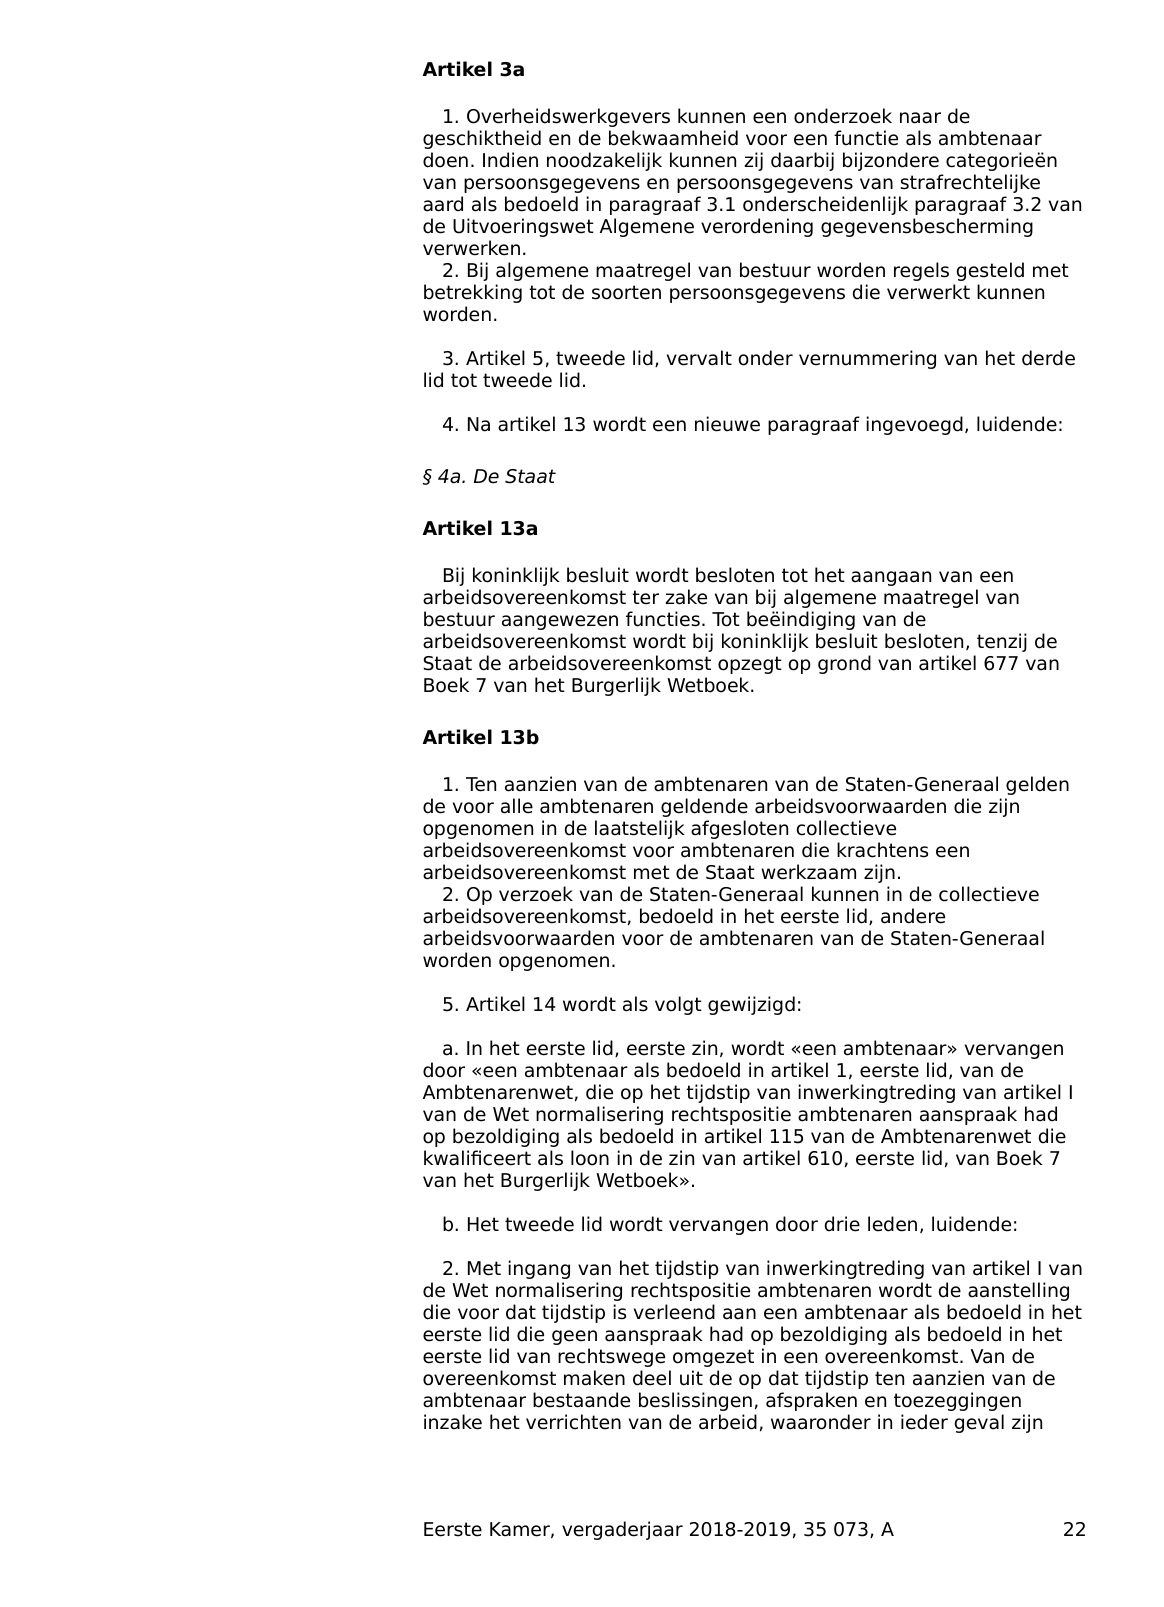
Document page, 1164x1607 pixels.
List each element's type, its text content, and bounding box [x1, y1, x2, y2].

text b. Het tweede lid wordt vervangen door drie leden, luidende: [422, 1214, 1087, 1236]
text 1. Ten aanzien van de ambtenaren van de Staten-Generaal gelden de voor alle ambtenaren geldende arbeidsvoorwaarden die zijn opgenomen in de laatstelijk afgesloten collectieve arbeidsovereenkomst voor ambtenaren die krachtens een arbeidsovereenkomst met de Staat werkzaam zijn. [422, 774, 1087, 884]
text 5. Artikel 14 wordt als volgt gewijzigd: [422, 994, 1087, 1016]
subtitle Artikel 13b [422, 727, 1087, 749]
text a. In het eerste lid, eerste zin, wordt «een ambtenaar» vervangen door «een ambtenaar als bedoeld in artikel 1, eerste lid, van de Ambtenarenwet, die op het tijdstip van inwerkingtreding van artikel I van de Wet normalisering rechtspositie ambtenaren aanspraak had op bezoldiging als bedoeld in artikel 115 van de Ambtenarenwet die kwalificeert als loon in de zin van artikel 610, eerste lid, van Boek 7 van het Burgerlijk Wetboek». [422, 1038, 1087, 1192]
subtitle § 4a. De Staat [422, 466, 1087, 488]
text 4. Na artikel 13 wordt een nieuwe paragraaf ingevoegd, luidende: [422, 414, 1087, 436]
text 2. Met ingang van het tijdstip van inwerkingtreding van artikel I van de Wet normalisering rechtspositie ambtenaren wordt de aanstelling die voor dat tijdstip is verleend aan een ambtenaar als bedoeld in het eerste lid die geen aanspraak had op bezoldiging als bedoeld in het eerste lid van rechtswege omgezet in een overeenkomst. Van de overeenkomst maken deel uit de op dat tijdstip ten aanzien van de ambtenaar bestaande beslissingen, afspraken en toezeggingen inzake het verrichten van de arbeid, waaronder in ieder geval zijn [422, 1258, 1087, 1434]
text 1. Overheidswerkgevers kunnen een onderzoek naar de geschiktheid en de bekwaamheid voor een functie als ambtenaar doen. Indien noodzakelijk kunnen zij daarbij bijzondere categorieën van persoonsgegevens en persoonsgegevens van strafrechtelijke aard als bedoeld in paragraaf 3.1 onderscheidenlijk paragraaf 3.2 van de Uitvoeringswet Algemene verordening gegevensbescherming verwerken. [422, 106, 1087, 260]
text 2. Bij algemene maatregel van bestuur worden regels gesteld met betrekking tot de soorten persoonsgegevens die verwerkt kunnen worden. [422, 260, 1087, 326]
text 3. Artikel 5, tweede lid, vervalt onder vernummering van het derde lid tot tweede lid. [422, 348, 1087, 392]
text 2. Op verzoek van de Staten-Generaal kunnen in de collectieve arbeidsovereenkomst, bedoeld in het eerste lid, andere arbeidsvoorwaarden voor de ambtenaren van de Staten-Generaal worden opgenomen. [422, 884, 1087, 972]
text Bij koninklijk besluit wordt besloten tot het aangaan van een arbeidsovereenkomst ter zake van bij algemene maatregel van bestuur aangewezen functies. Tot beëindiging van de arbeidsovereenkomst wordt bij koninklijk besluit besloten, tenzij de Staat de arbeidsovereenkomst opzegt op grond van artikel 677 van Boek 7 van het Burgerlijk Wetboek. [422, 565, 1087, 697]
subtitle Artikel 3a [422, 59, 1087, 81]
subtitle Artikel 13a [422, 518, 1087, 540]
